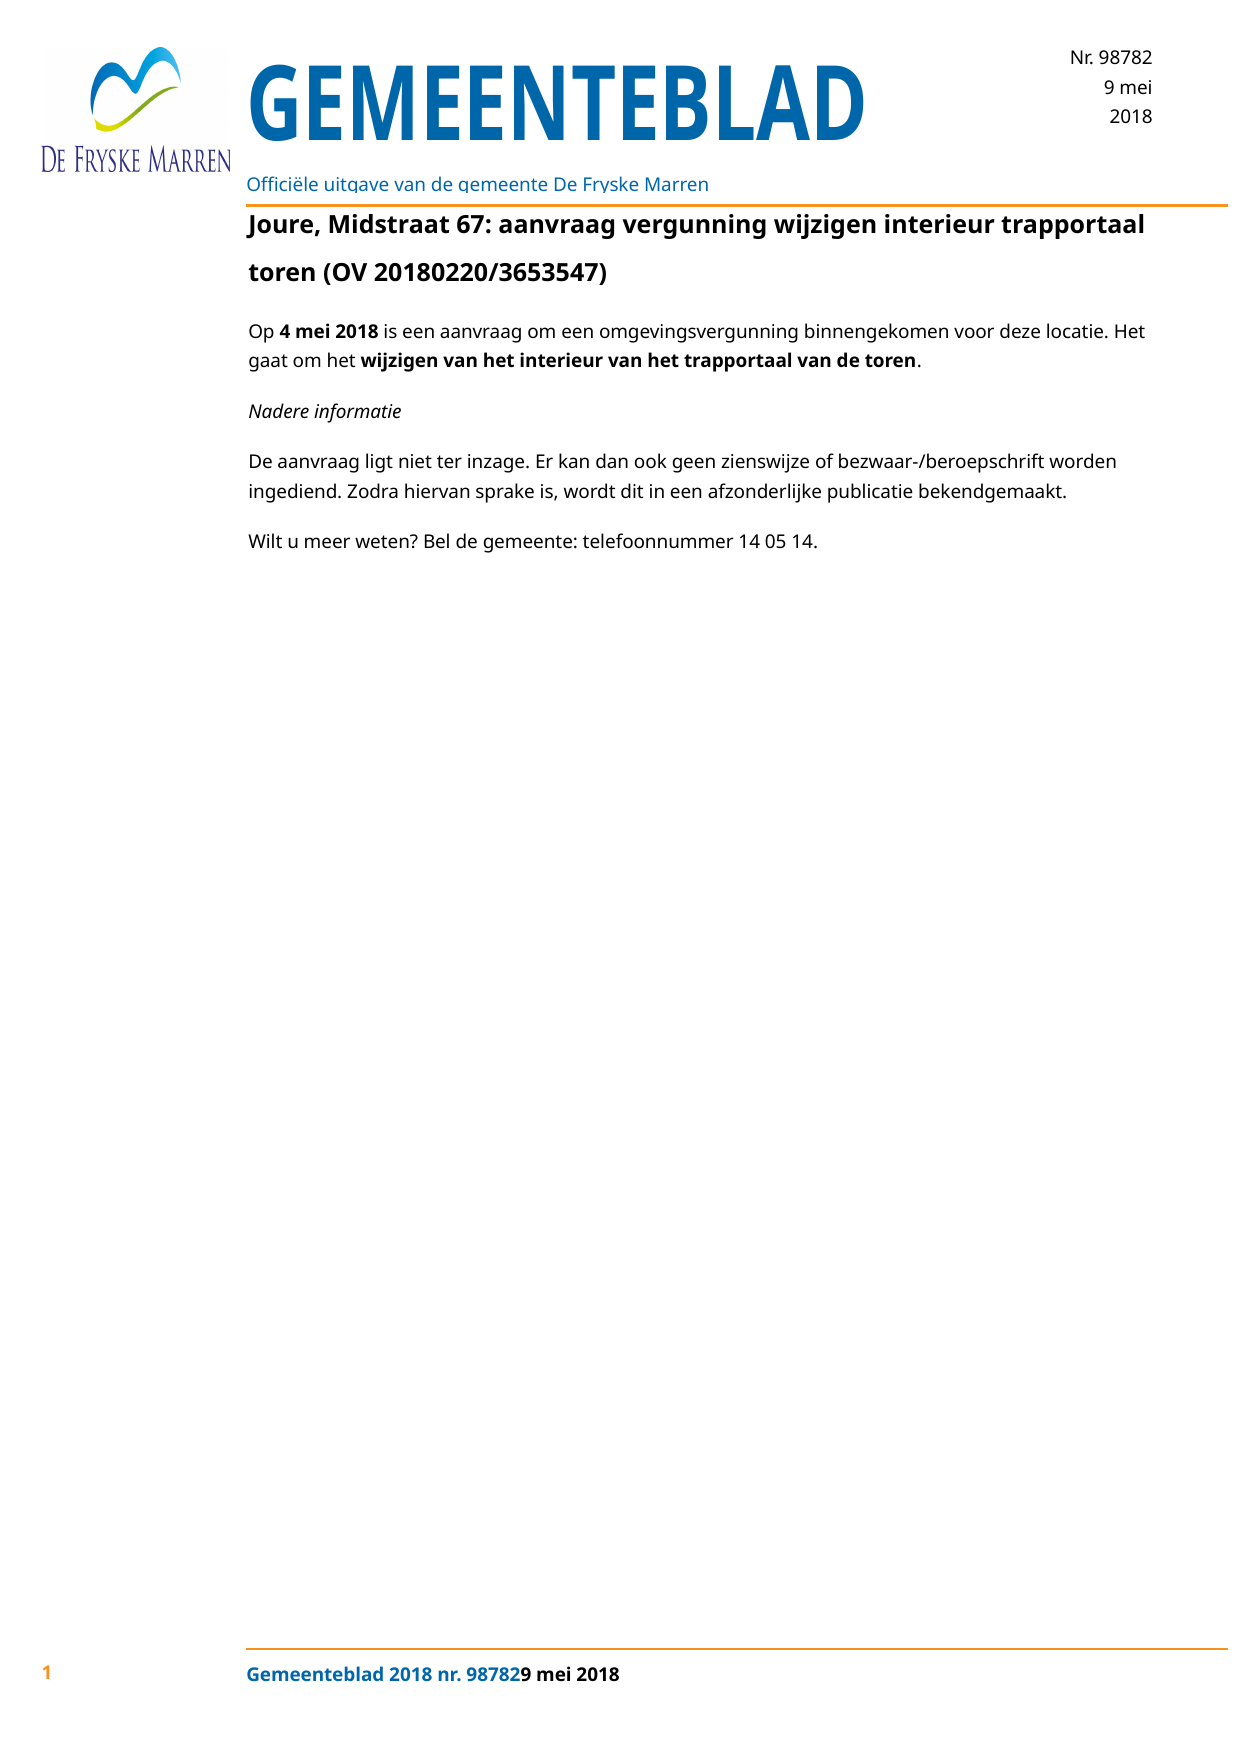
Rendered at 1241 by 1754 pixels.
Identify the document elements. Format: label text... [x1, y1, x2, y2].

text Op 4 mei 2018 is een aanvraag om een omgevingsvergunning binnengekomen voor deze locatie. Het gaat om het wijzigen van het interieur van het trapportaal van de toren. [248, 318, 1152, 373]
text Nadere informatie [248, 398, 1152, 424]
text Wilt u meer weten? Bel de gemeente: telefoonnummer 14 05 14. [248, 528, 1152, 554]
text De aanvraag ligt niet ter inzage. Er kan dan ook geen zienswijze of bezwaar-/beroepschrift worden ingediend. Zodra hiervan sprake is, wordt dit in een afzonderlijke publicatie bekendgemaakt. [248, 448, 1152, 504]
text Joure, Midstraat 67: aanvraag vergunning wijzigen interieur trapportaal toren (OV 20180220/3653547) [248, 207, 1152, 288]
picture [41, 47, 231, 172]
